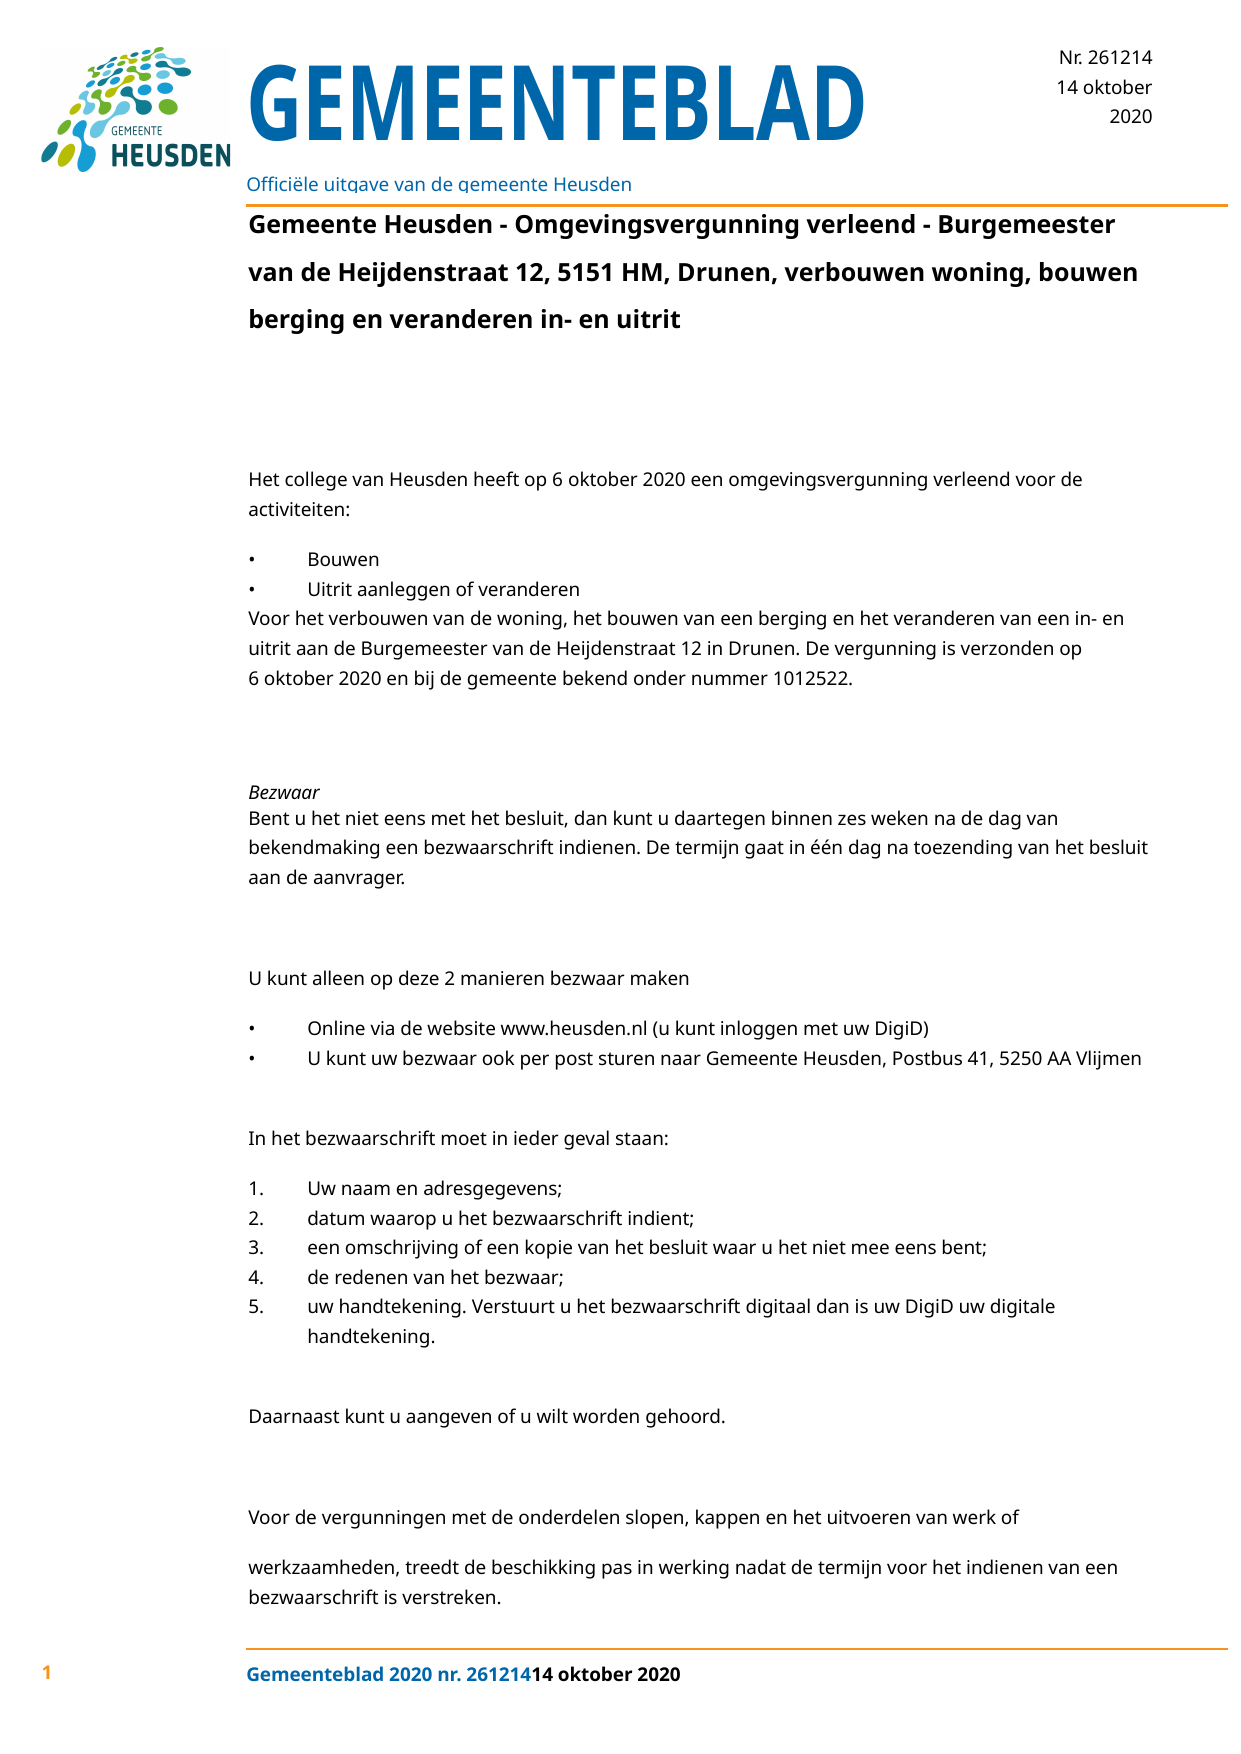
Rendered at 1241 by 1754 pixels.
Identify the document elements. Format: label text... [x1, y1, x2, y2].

text In het bezwaarschrift moet in ieder geval staan: [248, 1125, 1152, 1151]
picture [41, 47, 231, 172]
text Voor het verbouwen van de woning, het bouwen van een berging en het veranderen van een in- en uitrit aan de Burgemeester van de Heijdenstraat 12 in Drunen. De vergunning is verzonden op 6 oktober 2020 en bij de gemeente bekend onder nummer 1012522. [248, 606, 1152, 690]
text Bezwaar [248, 779, 1152, 805]
text U kunt alleen op deze 2 manieren bezwaar maken [248, 965, 1152, 991]
text werkzaamheden, treedt de beschikking pas in werking nadat de termijn voor het indienen van een bezwaarschrift is verstreken. [248, 1554, 1152, 1610]
list de redenen van het bezwaar; [248, 1264, 1152, 1290]
text Het college van Heusden heeft op 6 oktober 2020 een omgevingsvergunning verleend voor de activiteiten: [248, 466, 1152, 522]
list Online via de website www.heusden.nl (u kunt inloggen met uw DigiD) [248, 1015, 1152, 1041]
text Gemeente Heusden - Omgevingsvergunning verleend - Burgemeester van de Heijdenstraat 12, 5151 HM, Drunen, verbouwen woning, bouwen berging en veranderen in- en uitrit [248, 207, 1152, 336]
text Daarnaast kunt u aangeven of u wilt worden gehoord. [248, 1403, 1152, 1429]
text Bent u het niet eens met het besluit, dan kunt u daartegen binnen zes weken na de dag van bekendmaking een bezwaarschrift indienen. De termijn gaat in één dag na toezending van het besluit aan de aanvrager. [248, 805, 1152, 890]
list Uw naam en adresgegevens; [248, 1175, 1152, 1201]
list U kunt uw bezwaar ook per post sturen naar Gemeente Heusden, Postbus 41, 5250 AA Vlijmen [248, 1045, 1152, 1071]
list een omschrijving of een kopie van het besluit waar u het niet mee eens bent; [248, 1234, 1152, 1260]
list datum waarop u het bezwaarschrift indient; [248, 1205, 1152, 1231]
list Bouwen [248, 546, 1152, 572]
text Voor de vergunningen met de onderdelen slopen, kappen en het uitvoeren van werk of [248, 1504, 1152, 1530]
list uw handtekening. Verstuurt u het bezwaarschrift digitaal dan is uw DigiD uw digitale handtekening. [248, 1293, 1152, 1349]
list Uitrit aanleggen of veranderen [248, 576, 1152, 602]
